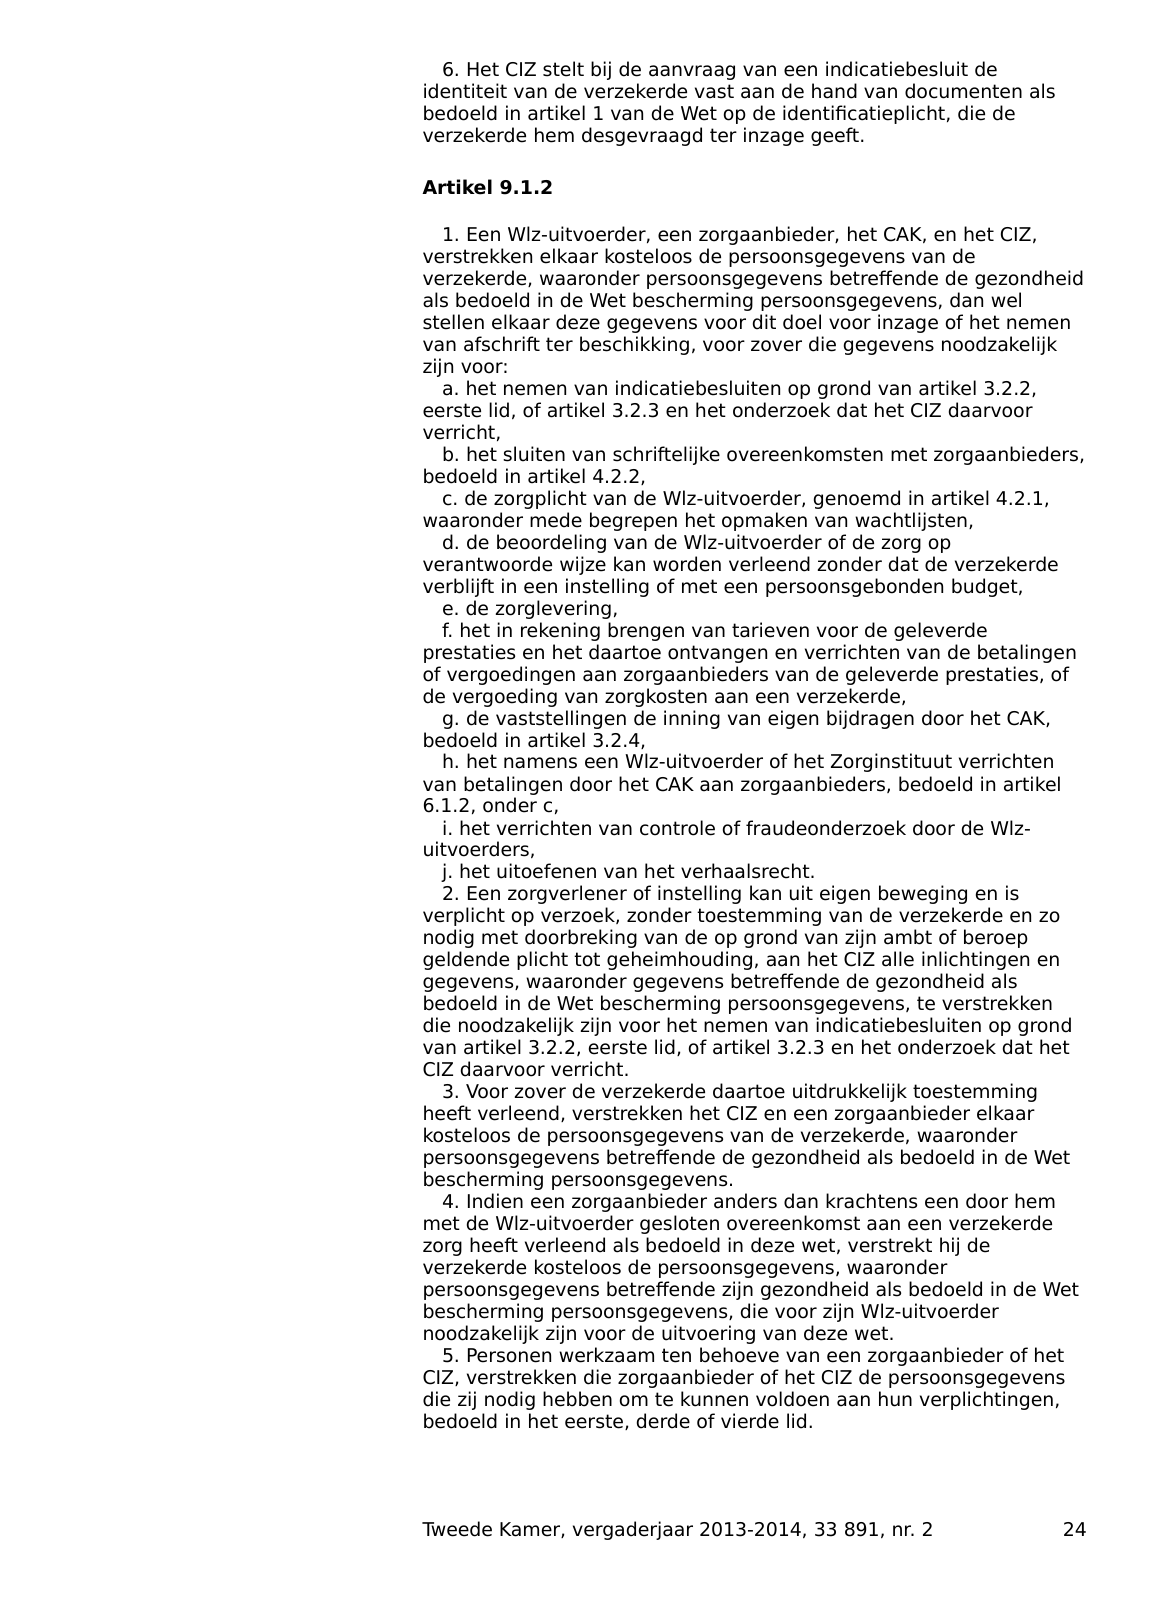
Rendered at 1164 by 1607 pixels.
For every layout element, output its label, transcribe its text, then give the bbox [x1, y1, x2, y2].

text 5. Personen werkzaam ten behoeve van een zorgaanbieder of het CIZ, verstrekken die zorgaanbieder of het CIZ de persoonsgegevens die zij nodig hebben om te kunnen voldoen aan hun verplichtingen, bedoeld in het eerste, derde of vierde lid. [422, 1345, 1087, 1433]
subtitle Artikel 9.1.2 [422, 177, 1087, 199]
text a. het nemen van indicatiebesluiten op grond van artikel 3.2.2, eerste lid, of artikel 3.2.3 en het onderzoek dat het CIZ daarvoor verricht, [422, 378, 1087, 444]
text g. de vaststellingen de inning van eigen bijdragen door het CAK, bedoeld in artikel 3.2.4, [422, 707, 1087, 751]
text c. de zorgplicht van de Wlz-uitvoerder, genoemd in artikel 4.2.1, waaronder mede begrepen het opmaken van wachtlijsten, [422, 488, 1087, 532]
text 2. Een zorgverlener of instelling kan uit eigen beweging en is verplicht op verzoek, zonder toestemming van de verzekerde en zo nodig met doorbreking van de op grond van zijn ambt of beroep geldende plicht tot geheimhouding, aan het CIZ alle inlichtingen en gegevens, waaronder gegevens betreffende de gezondheid als bedoeld in de Wet bescherming persoonsgegevens, te verstrekken die noodzakelijk zijn voor het nemen van indicatiebesluiten op grond van artikel 3.2.2, eerste lid, of artikel 3.2.3 en het onderzoek dat het CIZ daarvoor verricht. [422, 883, 1087, 1081]
text 4. Indien een zorgaanbieder anders dan krachtens een door hem met de Wlz-uitvoerder gesloten overeenkomst aan een verzekerde zorg heeft verleend als bedoeld in deze wet, verstrekt hij de verzekerde kosteloos de persoonsgegevens, waaronder persoonsgegevens betreffende zijn gezondheid als bedoeld in de Wet bescherming persoonsgegevens, die voor zijn Wlz-uitvoerder noodzakelijk zijn voor de uitvoering van deze wet. [422, 1191, 1087, 1345]
text 3. Voor zover de verzekerde daartoe uitdrukkelijk toestemming heeft verleend, verstrekken het CIZ en een zorgaanbieder elkaar kosteloos de persoonsgegevens van de verzekerde, waaronder persoonsgegevens betreffende de gezondheid als bedoeld in de Wet bescherming persoonsgegevens. [422, 1081, 1087, 1191]
text 1. Een Wlz-uitvoerder, een zorgaanbieder, het CAK, en het CIZ, verstrekken elkaar kosteloos de persoonsgegevens van de verzekerde, waaronder persoonsgegevens betreffende de gezondheid als bedoeld in de Wet bescherming persoonsgegevens, dan wel stellen elkaar deze gegevens voor dit doel voor inzage of het nemen van afschrift ter beschikking, voor zover die gegevens noodzakelijk zijn voor: [422, 224, 1087, 378]
text j. het uitoefenen van het verhaalsrecht. [422, 861, 1087, 883]
text f. het in rekening brengen van tarieven voor de geleverde prestaties en het daartoe ontvangen en verrichten van de betalingen of vergoedingen aan zorgaanbieders van de geleverde prestaties, of de vergoeding van zorgkosten aan een verzekerde, [422, 619, 1087, 707]
text 6. Het CIZ stelt bij de aanvraag van een indicatiebesluit de identiteit van de verzekerde vast aan de hand van documenten als bedoeld in artikel 1 van de Wet op de identificatieplicht, die de verzekerde hem desgevraagd ter inzage geeft. [422, 59, 1087, 147]
text h. het namens een Wlz-uitvoerder of het Zorginstituut verrichten van betalingen door het CAK aan zorgaanbieders, bedoeld in artikel 6.1.2, onder c, [422, 751, 1087, 817]
text d. de beoordeling van de Wlz-uitvoerder of de zorg op verantwoorde wijze kan worden verleend zonder dat de verzekerde verblijft in een instelling of met een persoonsgebonden budget, [422, 532, 1087, 598]
text i. het verrichten van controle of fraudeonderzoek door de Wlz-uitvoerders, [422, 817, 1087, 861]
text b. het sluiten van schriftelijke overeenkomsten met zorgaanbieders, bedoeld in artikel 4.2.2, [422, 444, 1087, 488]
text e. de zorglevering, [422, 598, 1087, 619]
